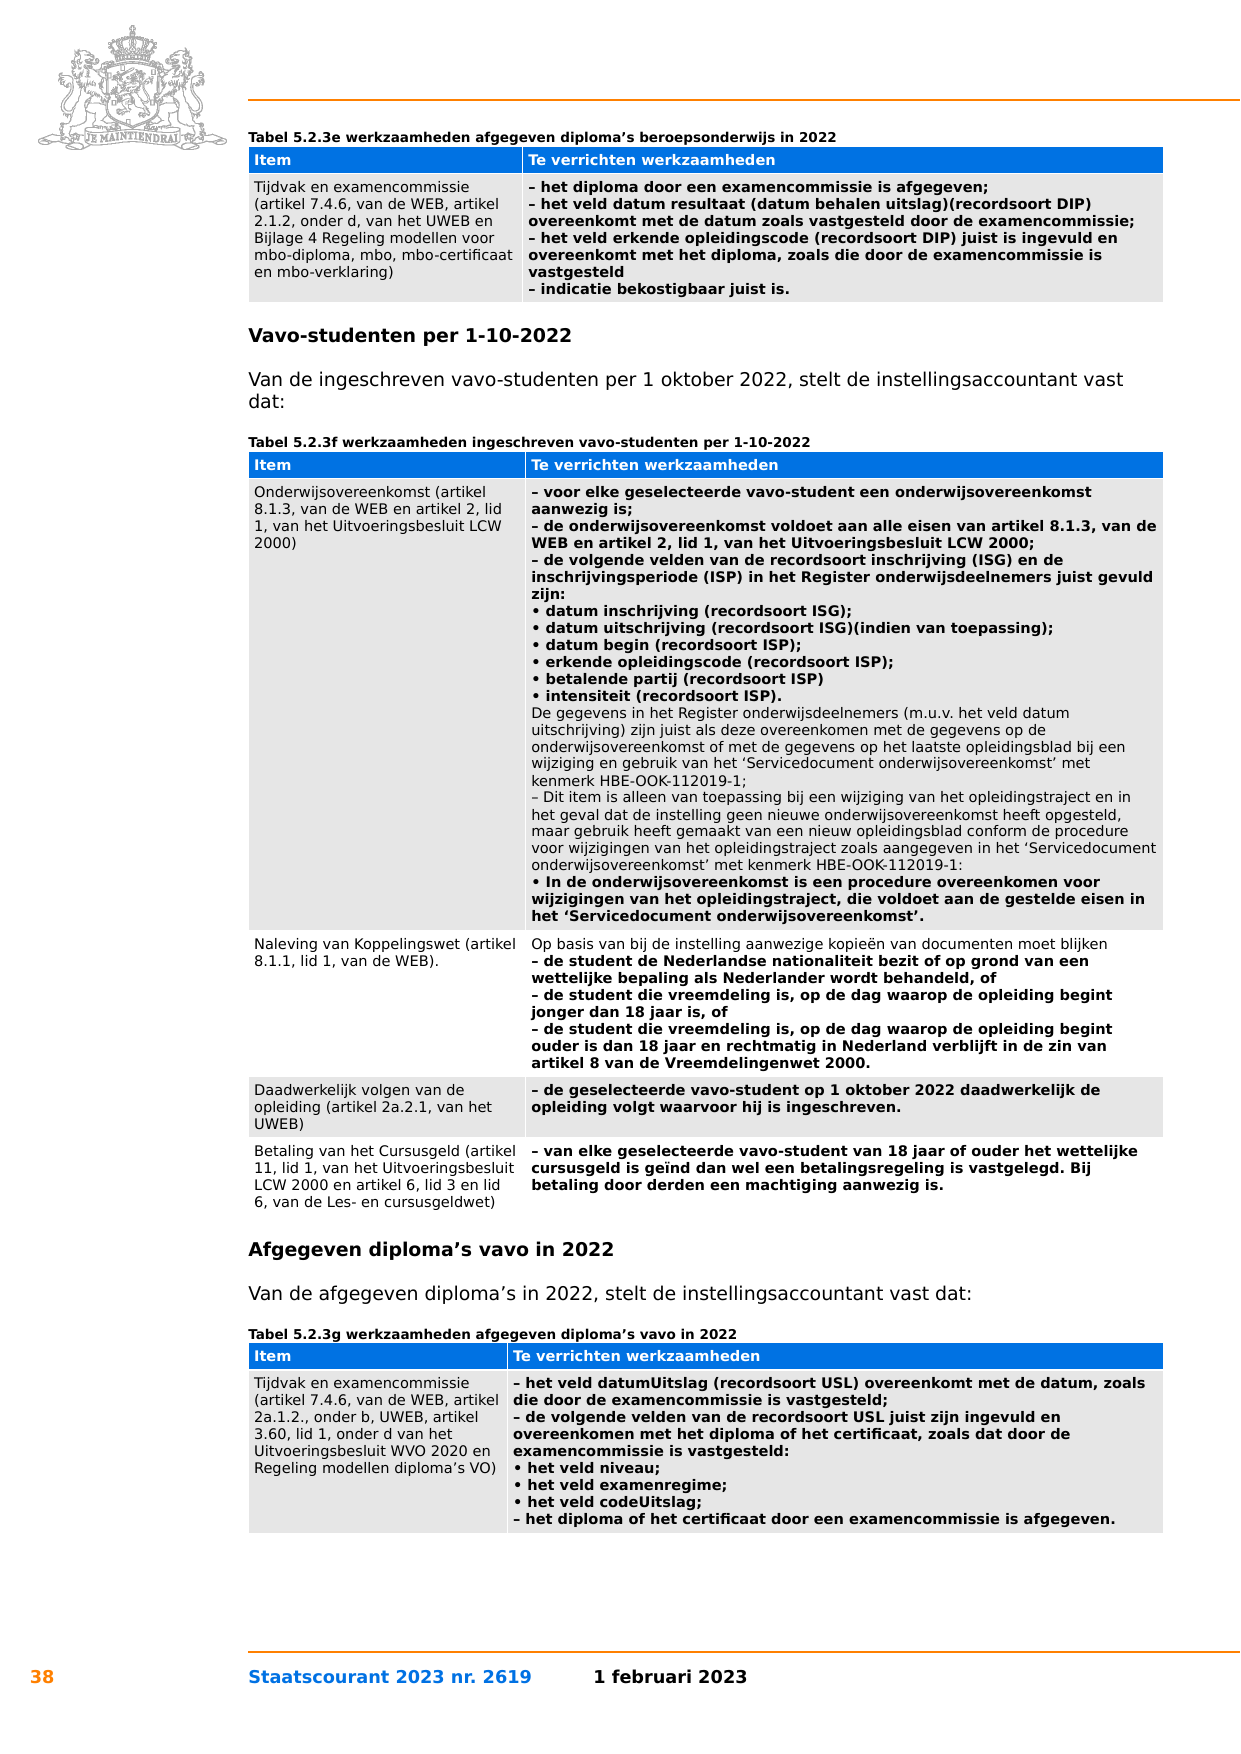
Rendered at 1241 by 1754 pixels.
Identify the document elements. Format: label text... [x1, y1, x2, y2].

table_cell Tijdvak en examencommissie (artikel 7.4.6, van de WEB, artikel 2.1.2, onder d, van het UWEB en Bijlage 4 Regeling modellen voor mbo-diploma, mbo, mbo-certificaat en mbo-verklaring) [249, 174, 522, 302]
table_cell Item [249, 147, 522, 173]
table_cell Item [249, 1343, 507, 1369]
table_cell Te verrichten werkzaamheden [508, 1343, 1163, 1369]
picture [38, 25, 227, 150]
table_cell Naleving van Koppelingswet (artikel 8.1.1, lid 1, van de WEB). [249, 931, 525, 1076]
text Van de afgegeven diploma’s in 2022, stelt de instellingsaccountant vast dat: [248, 1283, 1163, 1304]
table_cell – de geselecteerde vavo-student op 1 oktober 2022 daadwerkelijk de opleiding volgt waarvoor hij is ingeschreven. [526, 1077, 1163, 1137]
table_cell – het veld datumUitslag (recordsoort USL) overeenkomt met de datum, zoals die door de examencommissie is vastgesteld; – de volgende velden van de recordsoort USL juist zijn ingevuld en overeenkomen met het diploma of het certificaat, zoals dat door de examencommissie is vastgesteld: • het veld niveau; • het veld examenregime; • het veld codeUitslag; – het diploma of het certificaat door een examencommissie is afgegeven. [508, 1371, 1163, 1533]
table_cell Item [249, 452, 525, 478]
table_cell Tijdvak en examencommissie (artikel 7.4.6, van de WEB, artikel 2a.1.2., onder b, UWEB, artikel 3.60, lid 1, onder d van het Uitvoeringsbesluit WVO 2020 en Regeling modellen diploma’s VO) [249, 1371, 507, 1533]
table_cell – van elke geselecteerde vavo-student van 18 jaar of ouder het wettelijke cursusgeld is geïnd dan wel een betalingsregeling is vastgelegd. Bij betaling door derden een machtiging aanwezig is. [526, 1139, 1163, 1216]
table_cell Te verrichten werkzaamheden [526, 452, 1163, 478]
table_cell Onderwijsovereenkomst (artikel 8.1.3, van de WEB en artikel 2, lid 1, van het Uitvoeringsbesluit LCW 2000) [249, 479, 525, 930]
table_header Tabel 5.2.3f werkzaamheden ingeschreven vavo-studenten per 1-10-2022 [248, 435, 1163, 451]
table_cell – het diploma door een examencommissie is afgegeven; – het veld datum resultaat (datum behalen uitslag)(recordsoort DIP) overeenkomt met de datum zoals vastgesteld door de examencommissie; – het veld erkende opleidingscode (recordsoort DIP) juist is ingevuld en overeenkomt met het diploma, zoals die door de examencommissie is vastgesteld – indicatie bekostigbaar juist is. [523, 174, 1163, 302]
subtitle Afgegeven diploma’s vavo in 2022 [248, 1239, 1163, 1261]
table_cell – voor elke geselecteerde vavo-student een onderwijsovereenkomst aanwezig is; – de onderwijsovereenkomst voldoet aan alle eisen van artikel 8.1.3, van de WEB en artikel 2, lid 1, van het Uitvoeringsbesluit LCW 2000; – de volgende velden van de recordsoort inschrijving (ISG) en de inschrijvingsperiode (ISP) in het Register onderwijsdeelnemers juist gevuld zijn: • datum inschrijving (recordsoort ISG); • datum uitschrijving (recordsoort ISG)(indien van toepassing); • datum begin (recordsoort ISP); • erkende opleidingscode (recordsoort ISP); • betalende partij (recordsoort ISP) • intensiteit (recordsoort ISP). De gegevens in het Register onderwijsdeelnemers (m.u.v. het veld datum uitschrijving) zijn juist als deze overeenkomen met de gegevens op de onderwijsovereenkomst of met de gegevens op het laatste opleidingsblad bij een wijziging en gebruik van het ‘Servicedocument onderwijsovereenkomst’ met kenmerk HBE-OOK-112019-1; – Dit item is alleen van toepassing bij een wijziging van het opleidingstraject en in het geval dat de instelling geen nieuwe onderwijsovereenkomst heeft opgesteld, maar gebruik heeft gemaakt van een nieuw opleidingsblad conform de procedure voor wijzigingen van het opleidingstraject zoals aangegeven in het ‘Servicedocument onderwijsovereenkomst’ met kenmerk HBE-OOK-112019-1: • In de onderwijsovereenkomst is een procedure overeenkomen voor wijzigingen van het opleidingstraject, die voldoet aan de gestelde eisen in het ‘Servicedocument onderwijsovereenkomst’. [526, 479, 1163, 930]
table_cell Betaling van het Cursusgeld (artikel 11, lid 1, van het Uitvoeringsbesluit LCW 2000 en artikel 6, lid 3 en lid 6, van de Les- en cursusgeldwet) [249, 1139, 525, 1216]
table_cell Te verrichten werkzaamheden [523, 147, 1163, 173]
text Van de ingeschreven vavo-studenten per 1 oktober 2022, stelt de instellingsaccountant vast dat: [248, 369, 1163, 413]
table_header Tabel 5.2.3e werkzaamheden afgegeven diploma’s beroepsonderwijs in 2022 [248, 130, 1163, 146]
subtitle Vavo-studenten per 1-10-2022 [248, 325, 1163, 347]
table_cell Op basis van bij de instelling aanwezige kopieën van documenten moet blijken – de student de Nederlandse nationaliteit bezit of op grond van een wettelijke bepaling als Nederlander wordt behandeld, of – de student die vreemdeling is, op de dag waarop de opleiding begint jonger dan 18 jaar is, of – de student die vreemdeling is, op de dag waarop de opleiding begint ouder is dan 18 jaar en rechtmatig in Nederland verblijft in de zin van artikel 8 van de Vreemdelingenwet 2000. [526, 931, 1163, 1076]
table_header Tabel 5.2.3g werkzaamheden afgegeven diploma’s vavo in 2022 [248, 1326, 1163, 1342]
table_cell Daadwerkelijk volgen van de opleiding (artikel 2a.2.1, van het UWEB) [249, 1077, 525, 1137]
